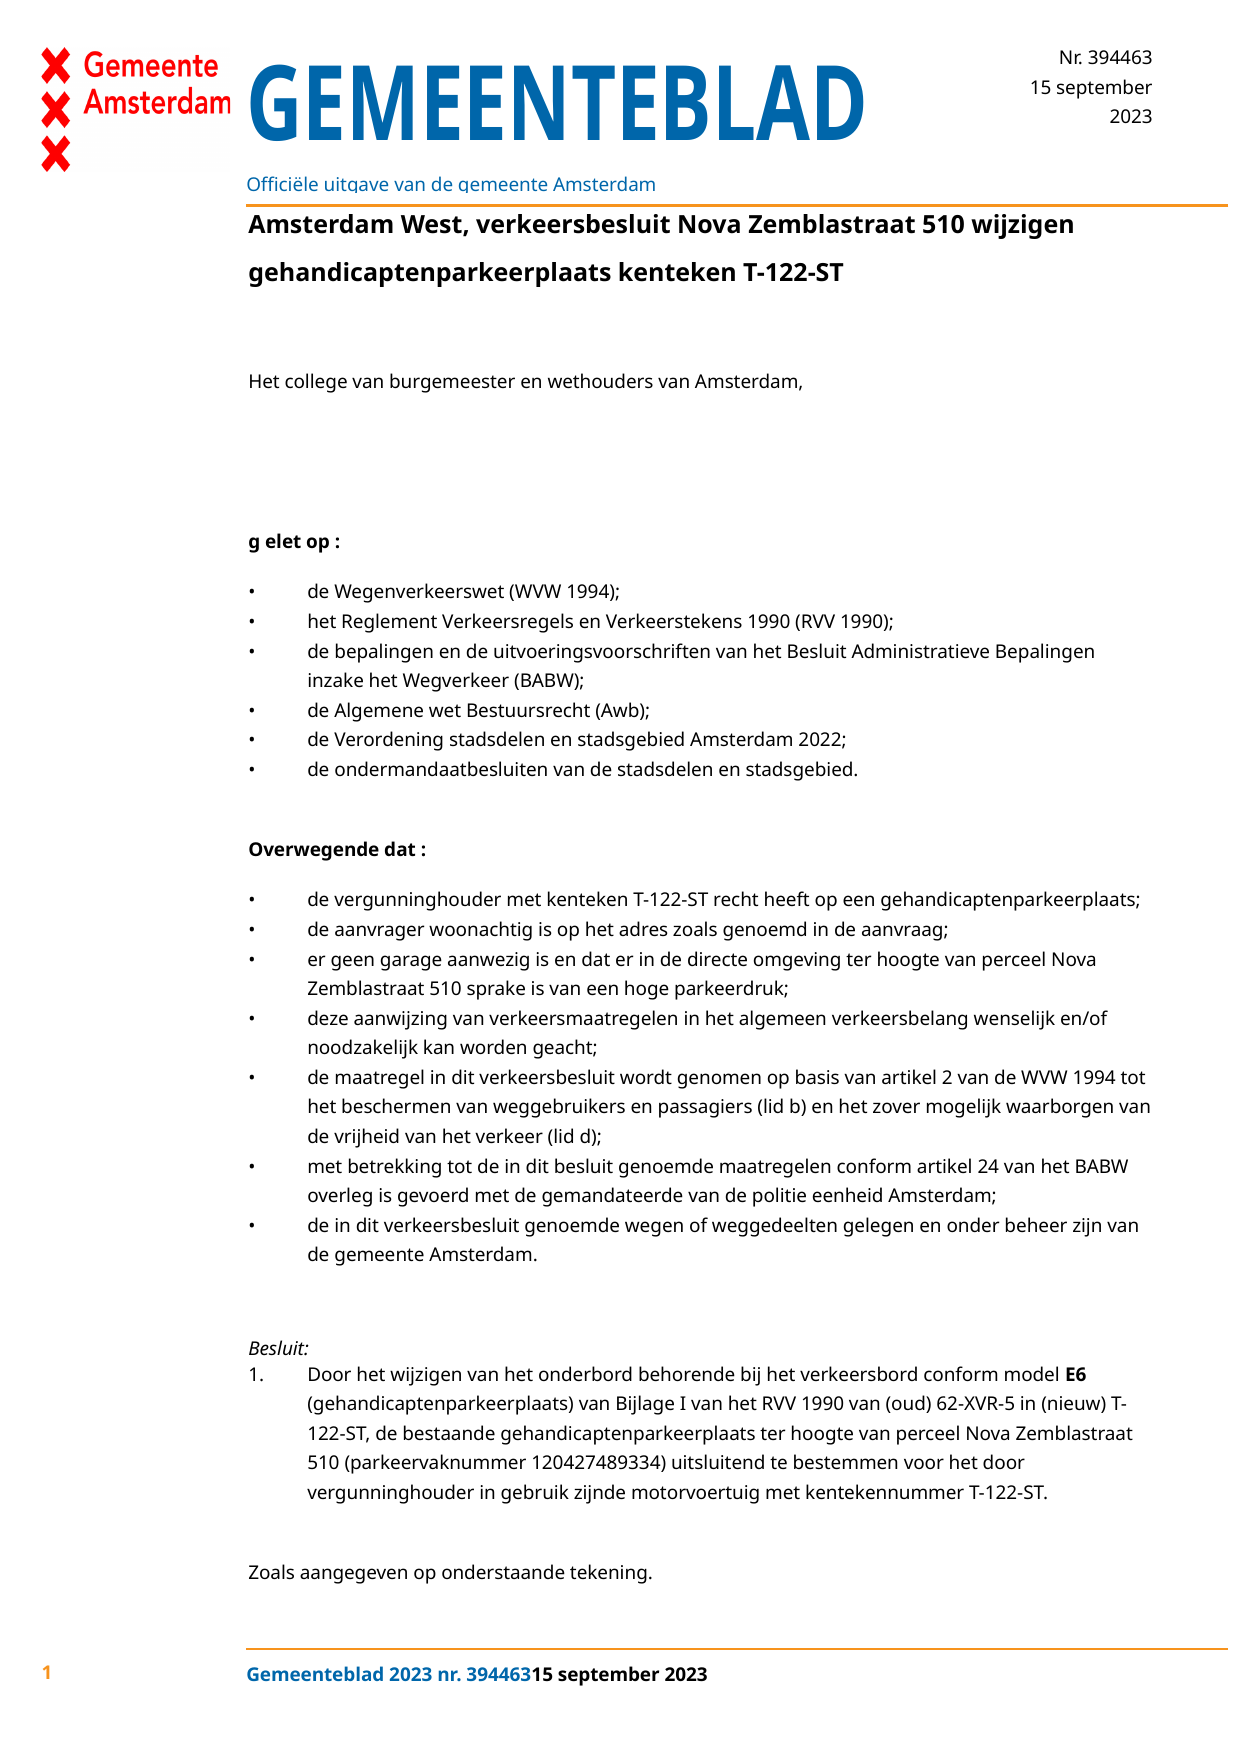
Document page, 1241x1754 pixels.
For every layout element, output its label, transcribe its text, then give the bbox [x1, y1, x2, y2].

list de ondermandaatbesluiten van de stadsdelen en stadsgebied. [248, 756, 1152, 782]
text Het college van burgemeester en wethouders van Amsterdam, [248, 368, 1152, 394]
text g elet op : [248, 528, 1152, 554]
text Besluit: [248, 1335, 1152, 1361]
text Zoals aangegeven op onderstaande tekening. [248, 1559, 1152, 1585]
list er geen garage aanwezig is en dat er in de directe omgeving ter hoogte van perceel Nova Zemblastraat 510 sprake is van een hoge parkeerdruk; [248, 946, 1152, 1001]
list het Reglement Verkeersregels en Verkeerstekens 1990 (RVV 1990); [248, 608, 1152, 634]
list de vergunninghouder met kenteken T-122-ST recht heeft op een gehandicaptenparkeerplaats; [248, 887, 1152, 912]
list de Algemene wet Bestuursrecht (Awb); [248, 697, 1152, 723]
text Overwegende dat : [248, 836, 1152, 862]
text Amsterdam West, verkeersbesluit Nova Zemblastraat 510 wijzigen gehandicaptenparkeerplaats kenteken T-122-ST [248, 207, 1152, 288]
list de aanvrager woonachtig is op het adres zoals genoemd in de aanvraag; [248, 916, 1152, 942]
picture [41, 47, 231, 172]
list de in dit verkeersbesluit genoemde wegen of weggedeelten gelegen en onder beheer zijn van de gemeente Amsterdam. [248, 1212, 1152, 1267]
list de Verordening stadsdelen en stadsgebied Amsterdam 2022; [248, 727, 1152, 752]
list deze aanwijzing van verkeersmaatregelen in het algemeen verkeersbelang wenselijk en/of noodzakelijk kan worden geacht; [248, 1005, 1152, 1060]
list de bepalingen en de uitvoeringsvoorschriften van het Besluit Administratieve Bepalingen inzake het Wegverkeer (BABW); [248, 638, 1152, 693]
list de Wegenverkeerswet (WVW 1994); [248, 579, 1152, 604]
list Door het wijzigen van het onderbord behorende bij het verkeersbord conform model E6 (gehandicaptenparkeerplaats) van Bijlage I van het RVV 1990 van (oud) 62-XVR-5 in (nieuw) T-122-ST, de bestaande gehandicaptenparkeerplaats ter hoogte van perceel Nova Zemblastraat 510 (parkeervaknummer 120427489334) uitsluitend te bestemmen voor het door vergunninghouder in gebruik zijnde motorvoertuig met kentekennummer T-122-ST. [248, 1361, 1152, 1505]
list de maatregel in dit verkeersbesluit wordt genomen op basis van artikel 2 van de WVW 1994 tot het beschermen van weggebruikers en passagiers (lid b) en het zover mogelijk waarborgen van de vrijheid van het verkeer (lid d); [248, 1064, 1152, 1149]
list met betrekking tot de in dit besluit genoemde maatregelen conform artikel 24 van het BABW overleg is gevoerd met de gemandateerde van de politie eenheid Amsterdam; [248, 1153, 1152, 1208]
